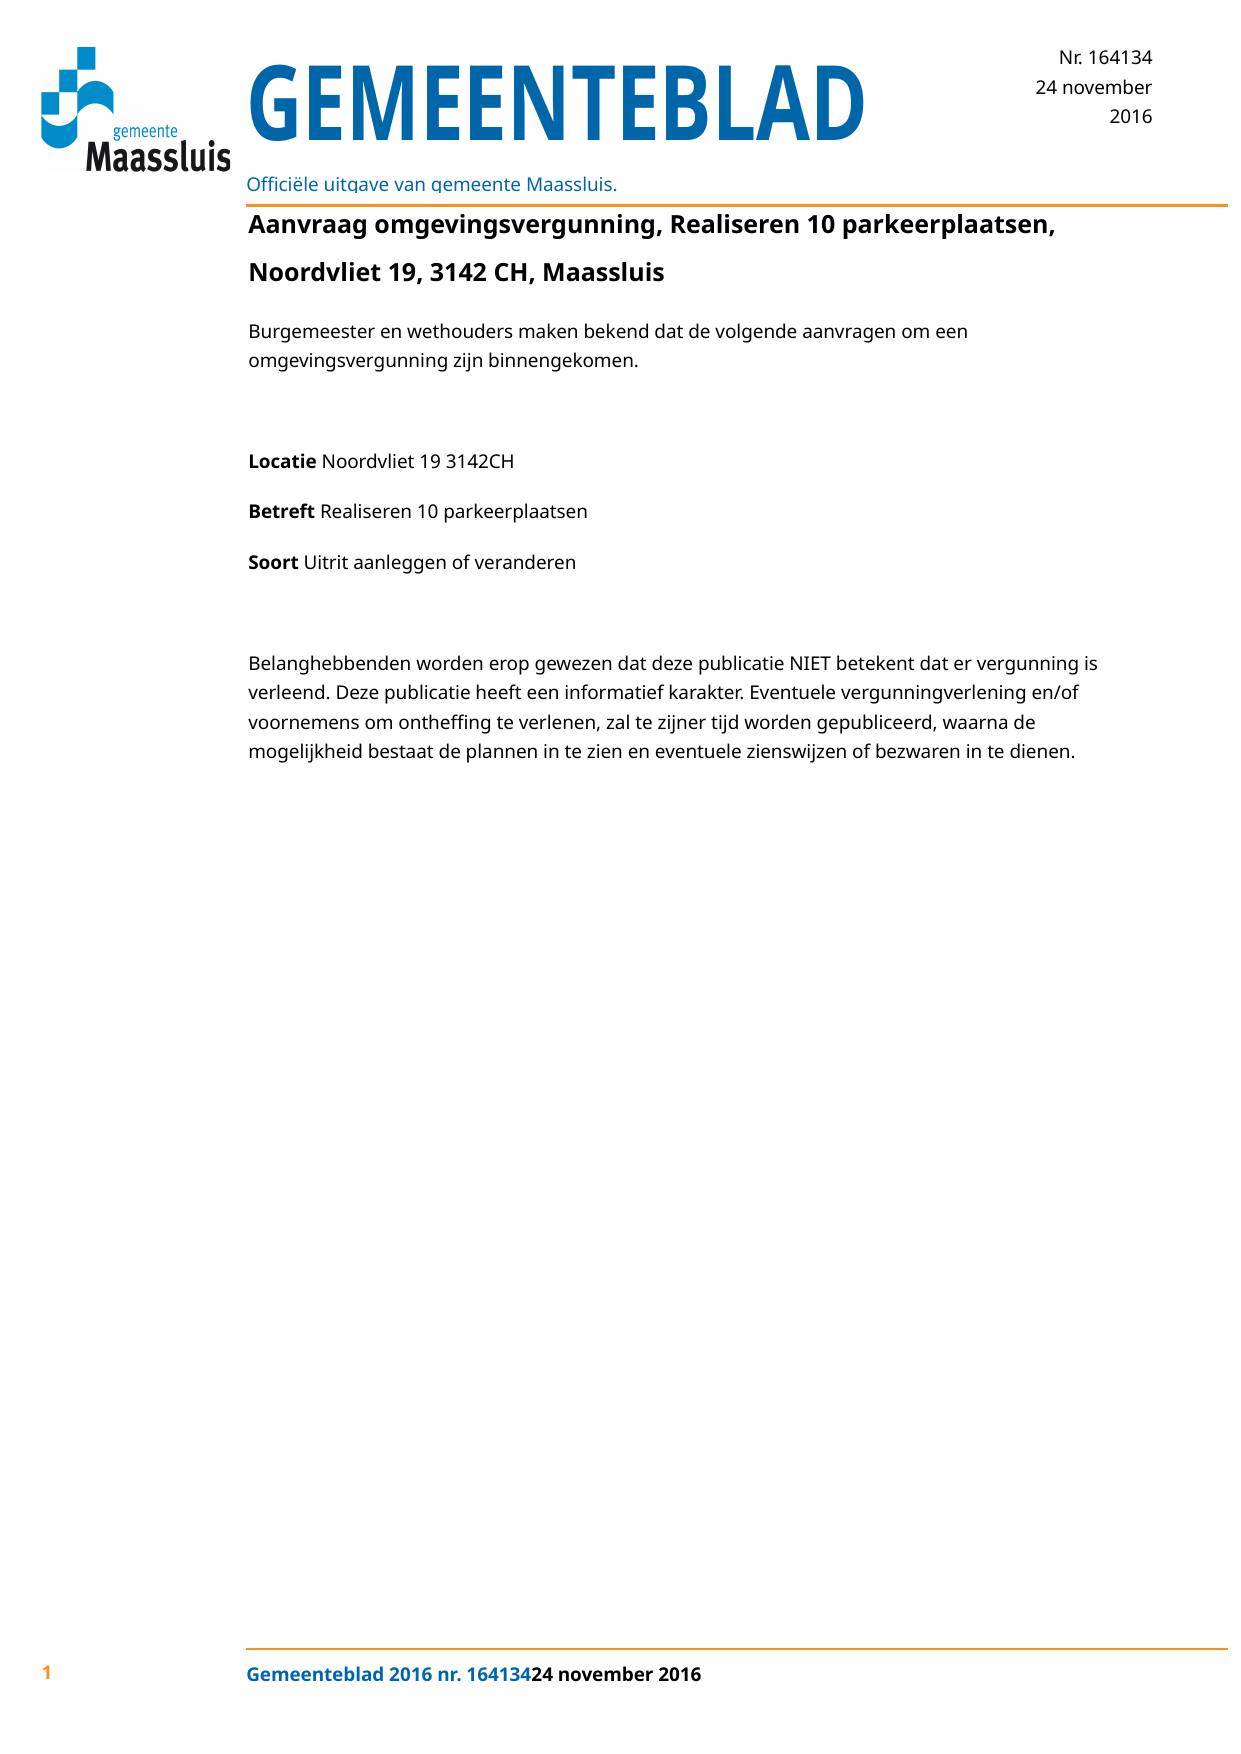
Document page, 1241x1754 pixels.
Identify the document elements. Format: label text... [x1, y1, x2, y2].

text Burgemeester en wethouders maken bekend dat de volgende aanvragen om een omgevingsvergunning zijn binnengekomen. [248, 318, 1152, 373]
picture [41, 47, 77, 92]
text Belanghebbenden worden erop gewezen dat deze publicatie NIET betekent dat er vergunning is verleend. Deze publicatie heeft een informatief karakter. Eventuele vergunningverlening en/of voornemens om ontheffing te verlenen, zal te zijner tijd worden gepubliceerd, waarna de mogelijkheid bestaat de plannen in te zien en eventuele zienswijzen of bezwaren in te dienen. [248, 650, 1152, 764]
text Betreft Realiseren 10 parkeerplaatsen [248, 499, 1152, 524]
text Aanvraag omgevingsvergunning, Realiseren 10 parkeerplaatsen, Noordvliet 19, 3142 CH, Maassluis [248, 207, 1152, 288]
text Locatie Noordvliet 19 3142CH [248, 448, 1152, 474]
picture [41, 47, 231, 172]
text Soort Uitrit aanleggen of veranderen [248, 549, 1152, 575]
